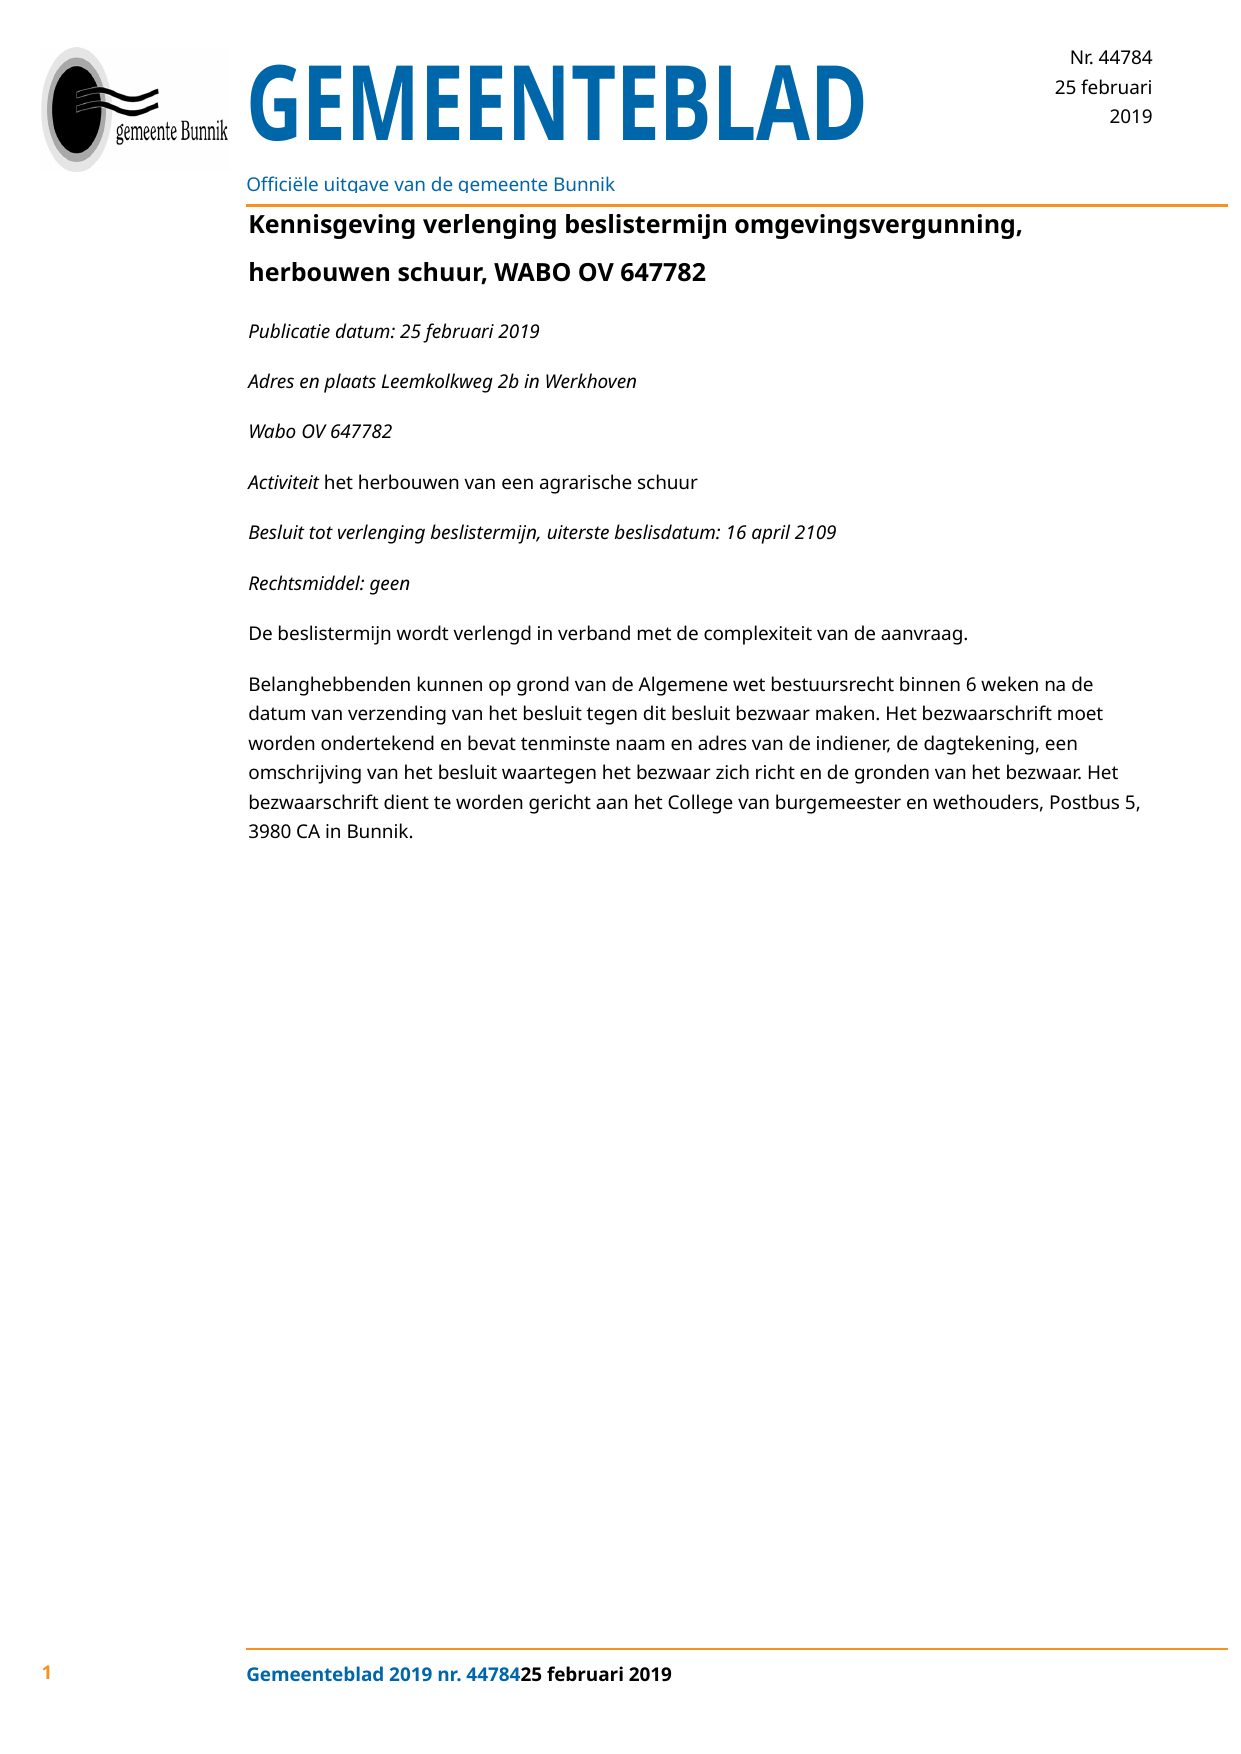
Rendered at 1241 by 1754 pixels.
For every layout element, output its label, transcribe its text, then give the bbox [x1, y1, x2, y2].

text Wabo OV 647782 [248, 419, 1152, 444]
text Besluit tot verlenging beslistermijn, uiterste beslisdatum: 16 april 2109 [248, 519, 1152, 545]
text Publicatie datum: 25 februari 2019 [248, 318, 1152, 344]
text Rechtsmiddel: geen [248, 570, 1152, 596]
text Belanghebbenden kunnen op grond van de Algemene wet bestuursrecht binnen 6 weken na de datum van verzending van het besluit tegen dit besluit bezwaar maken. Het bezwaarschrift moet worden ondertekend en bevat tenminste naam en adres van de indiener, de dagtekening, een omschrijving van het besluit waartegen het bezwaar zich richt en de gronden van het bezwaar. Het bezwaarschrift dient te worden gericht aan het College van burgemeester en wethouders, Postbus 5, 3980 CA in Bunnik. [248, 671, 1152, 844]
text Kennisgeving verlenging beslistermijn omgevingsvergunning, herbouwen schuur, WABO OV 647782 [248, 207, 1152, 288]
text Activiteit het herbouwen van een agrarische schuur [248, 469, 1152, 495]
text Adres en plaats Leemkolkweg 2b in Werkhoven [248, 368, 1152, 394]
text De beslistermijn wordt verlengd in verband met de complexiteit van de aanvraag. [248, 620, 1152, 646]
picture [41, 47, 231, 172]
